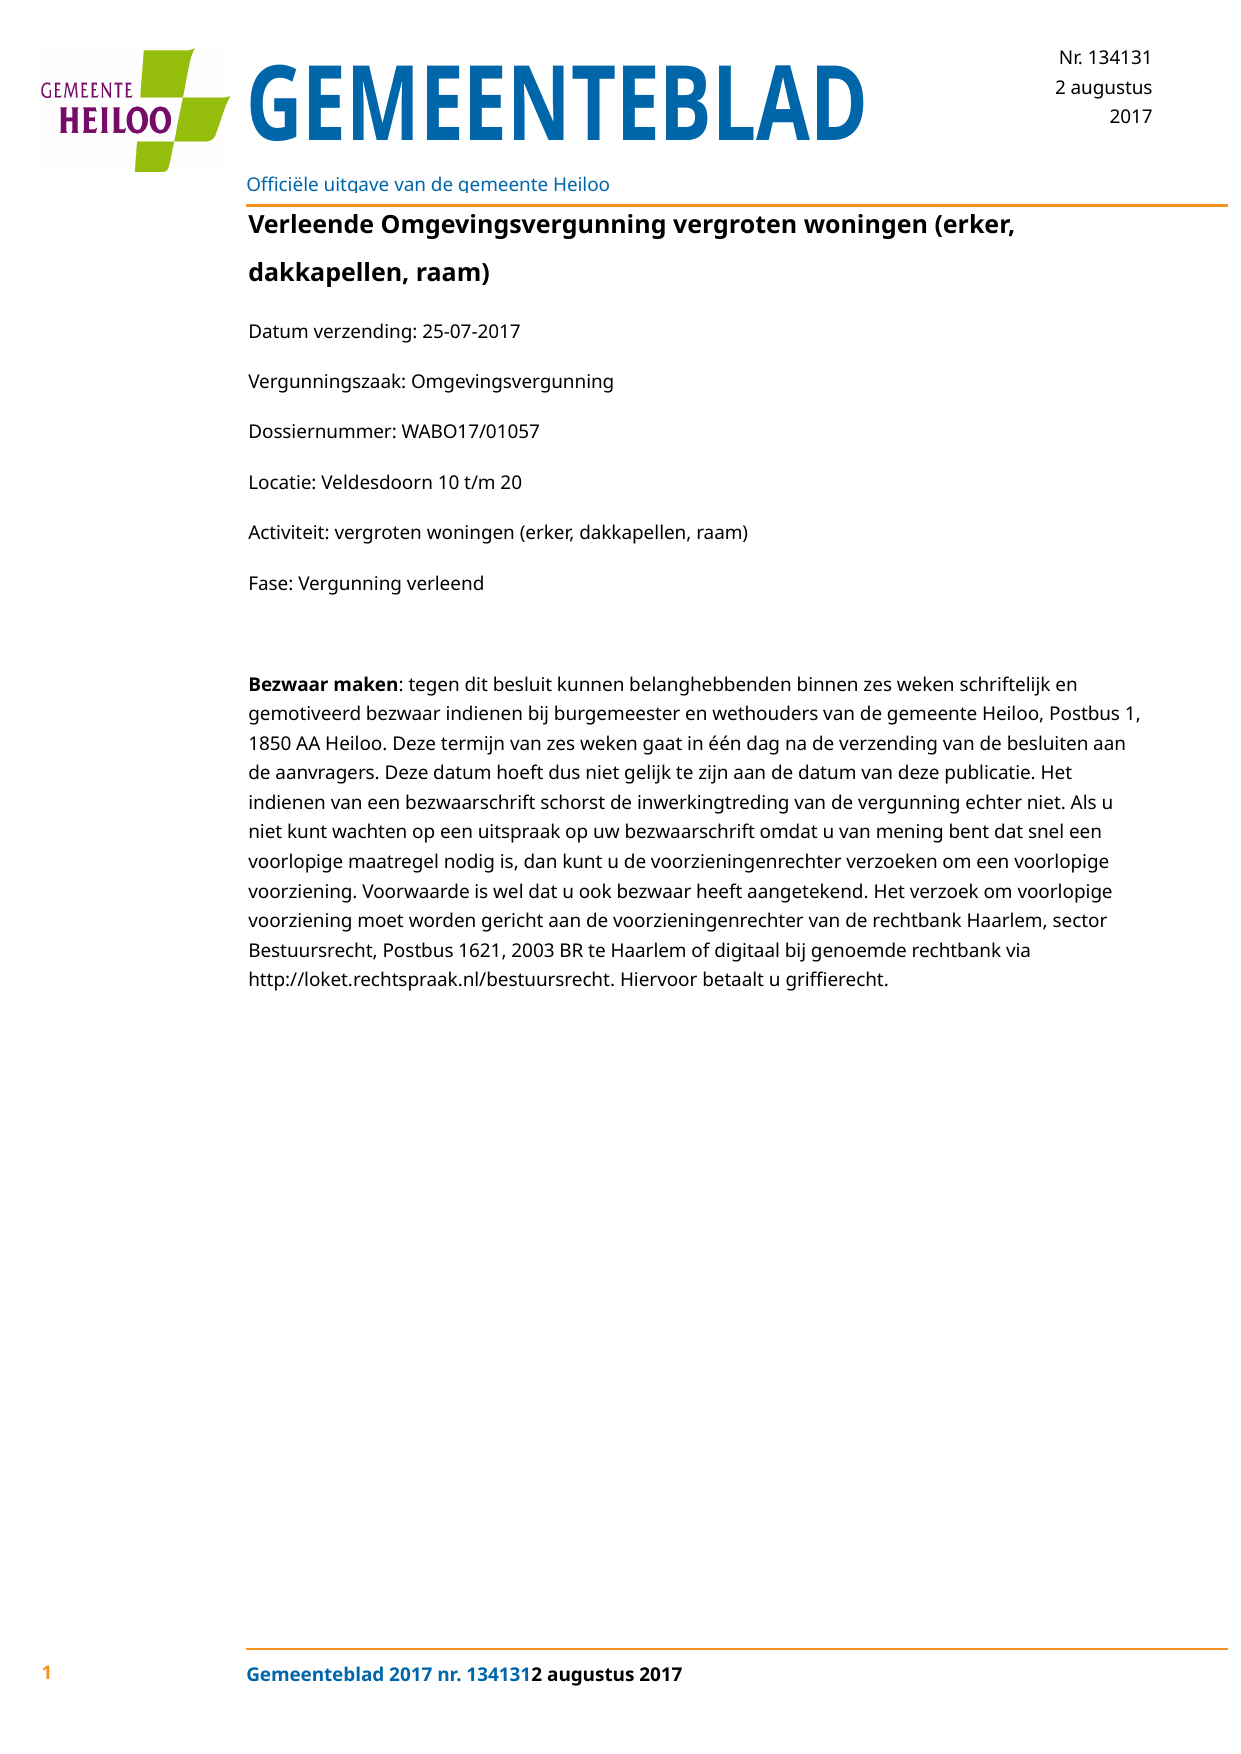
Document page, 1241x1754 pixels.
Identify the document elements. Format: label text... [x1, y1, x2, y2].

text Fase: Vergunning verleend [248, 570, 1152, 596]
text Activiteit: vergroten woningen (erker, dakkapellen, raam) [248, 519, 1152, 545]
text Datum verzending: 25-07-2017 [248, 318, 1152, 344]
text Bezwaar maken: tegen dit besluit kunnen belanghebbenden binnen zes weken schriftelijk en gemotiveerd bezwaar indienen bij burgemeester en wethouders van de gemeente Heiloo, Postbus 1, 1850 AA Heiloo. Deze termijn van zes weken gaat in één dag na de verzending van de besluiten aan de aanvragers. Deze datum hoeft dus niet gelijk te zijn aan de datum van deze publicatie. Het indienen van een bezwaarschrift schorst de inwerkingtreding van de vergunning echter niet. Als u niet kunt wachten op een uitspraak op uw bezwaarschrift omdat u van mening bent dat snel een voorlopige maatregel nodig is, dan kunt u de voorzieningenrechter verzoeken om een voorlopige voorziening. Voorwaarde is wel dat u ook bezwaar heeft aangetekend. Het verzoek om voorlopige voorziening moet worden gericht aan de voorzieningenrechter van de rechtbank Haarlem, sector Bestuursrecht, Postbus 1621, 2003 BR te Haarlem of digitaal bij genoemde rechtbank via http://loket.rechtspraak.nl/bestuursrecht. Hiervoor betaalt u griffierecht. [248, 671, 1152, 992]
text Vergunningszaak: Omgevingsvergunning [248, 368, 1152, 394]
picture [41, 47, 231, 172]
text Verleende Omgevingsvergunning vergroten woningen (erker, dakkapellen, raam) [248, 207, 1152, 288]
text Dossiernummer: WABO17/01057 [248, 419, 1152, 444]
text Locatie: Veldesdoorn 10 t/m 20 [248, 469, 1152, 495]
